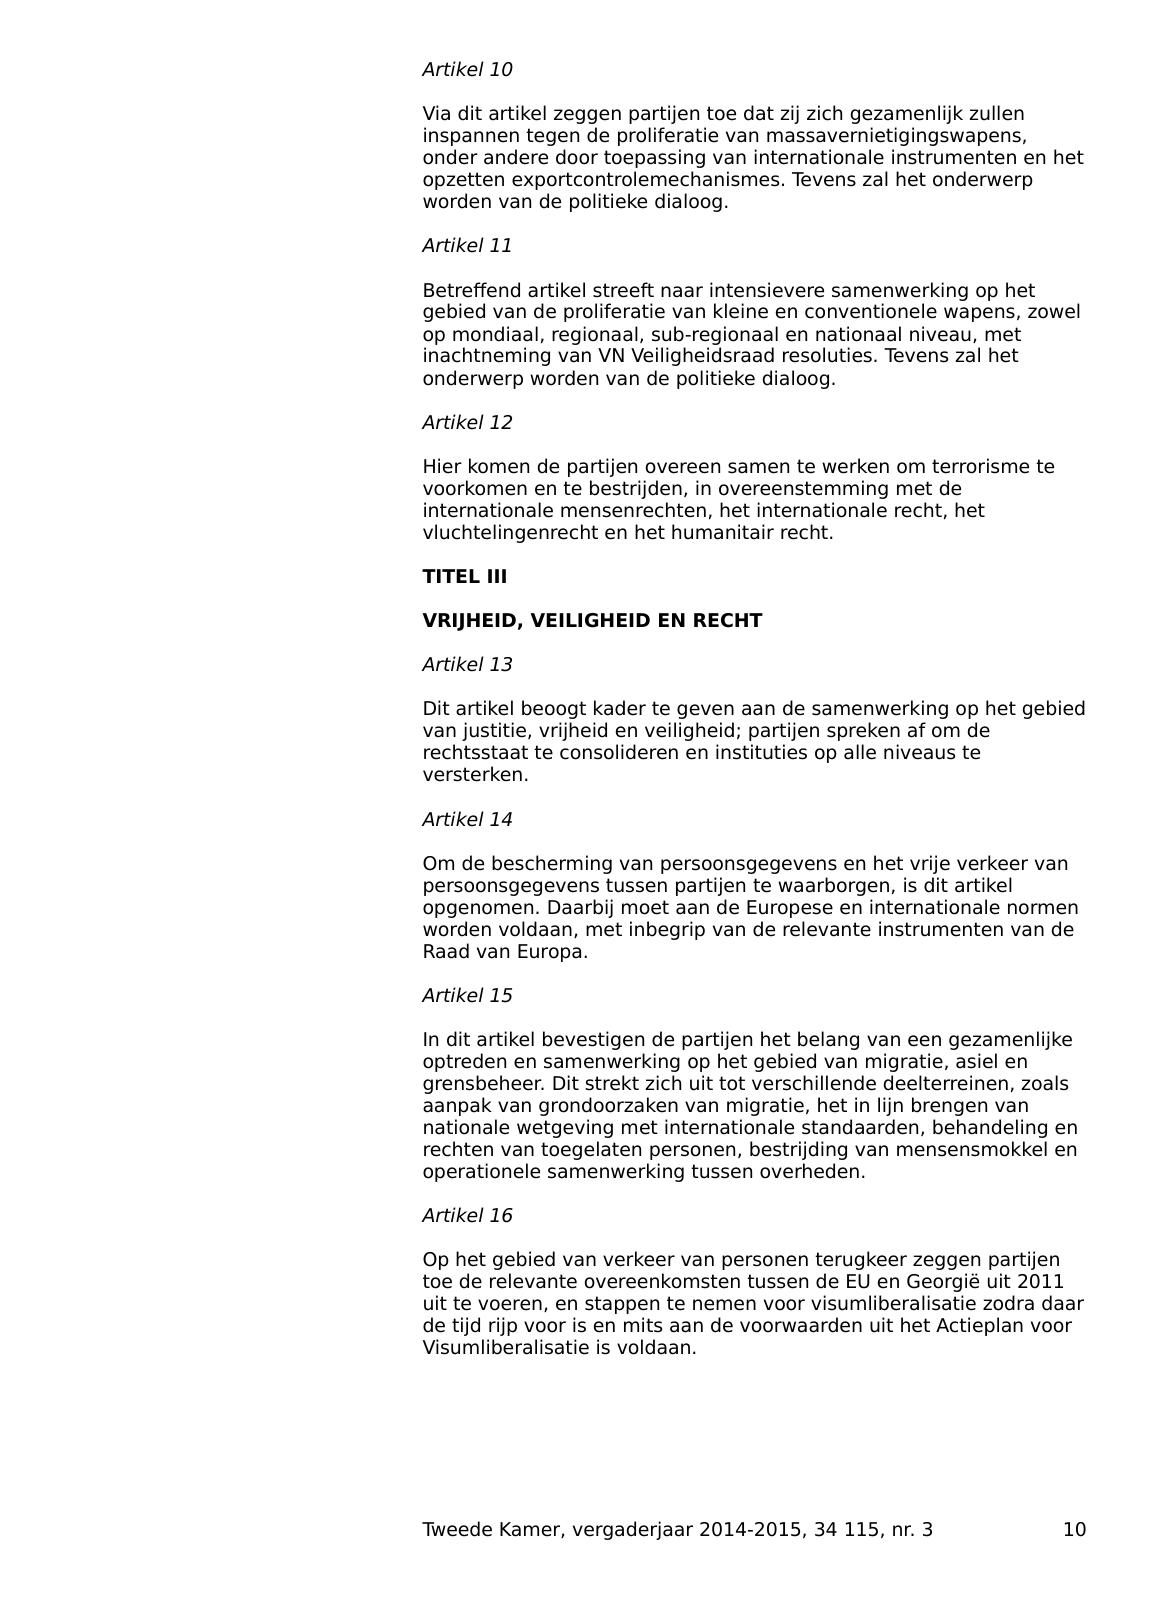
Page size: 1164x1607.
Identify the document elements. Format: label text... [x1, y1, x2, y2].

text Dit artikel beoogt kader te geven aan de samenwerking op het gebied van justitie, vrijheid en veiligheid; partijen spreken af om de rechtsstaat te consolideren en instituties op alle niveaus te versterken. [422, 698, 1087, 786]
subtitle Artikel 13 [422, 654, 1087, 676]
subtitle Artikel 15 [422, 985, 1087, 1007]
text Via dit artikel zeggen partijen toe dat zij zich gezamenlijk zullen inspannen tegen de proliferatie van massavernietigingswapens, onder andere door toepassing van internationale instrumenten en het opzetten exportcontrolemechanismes. Tevens zal het onderwerp worden van de politieke dialoog. [422, 103, 1087, 213]
subtitle Artikel 16 [422, 1205, 1087, 1227]
text Betreffend artikel streeft naar intensievere samenwerking op het gebied van de proliferatie van kleine en conventionele wapens, zowel op mondiaal, regionaal, sub-regionaal en nationaal niveau, met inachtneming van VN Veiligheidsraad resoluties. Tevens zal het onderwerp worden van de politieke dialoog. [422, 279, 1087, 389]
text In dit artikel bevestigen de partijen het belang van een gezamenlijke optreden en samenwerking op het gebied van migratie, asiel en grensbeheer. Dit strekt zich uit tot verschillende deelterreinen, zoals aanpak van grondoorzaken van migratie, het in lijn brengen van nationale wetgeving met internationale standaarden, behandeling en rechten van toegelaten personen, bestrijding van mensensmokkel en operationele samenwerking tussen overheden. [422, 1029, 1087, 1183]
text Om de bescherming van persoonsgegevens en het vrije verkeer van persoonsgegevens tussen partijen te waarborgen, is dit artikel opgenomen. Daarbij moet aan de Europese en internationale normen worden voldaan, met inbegrip van de relevante instrumenten van de Raad van Europa. [422, 853, 1087, 962]
subtitle Artikel 14 [422, 808, 1087, 830]
subtitle VRIJHEID, VEILIGHEID EN RECHT [422, 610, 1087, 632]
subtitle Artikel 12 [422, 412, 1087, 433]
subtitle TITEL III [422, 566, 1087, 588]
subtitle Artikel 11 [422, 235, 1087, 257]
subtitle Artikel 10 [422, 59, 1087, 81]
text Hier komen de partijen overeen samen te werken om terrorisme te voorkomen en te bestrijden, in overeenstemming met de internationale mensenrechten, het internationale recht, het vluchtelingenrecht en het humanitair recht. [422, 456, 1087, 544]
text Op het gebied van verkeer van personen terugkeer zeggen partijen toe de relevante overeenkomsten tussen de EU en Georgië uit 2011 uit te voeren, en stappen te nemen voor visumliberalisatie zodra daar de tijd rijp voor is en mits aan de voorwaarden uit het Actieplan voor Visumliberalisatie is voldaan. [422, 1249, 1087, 1359]
